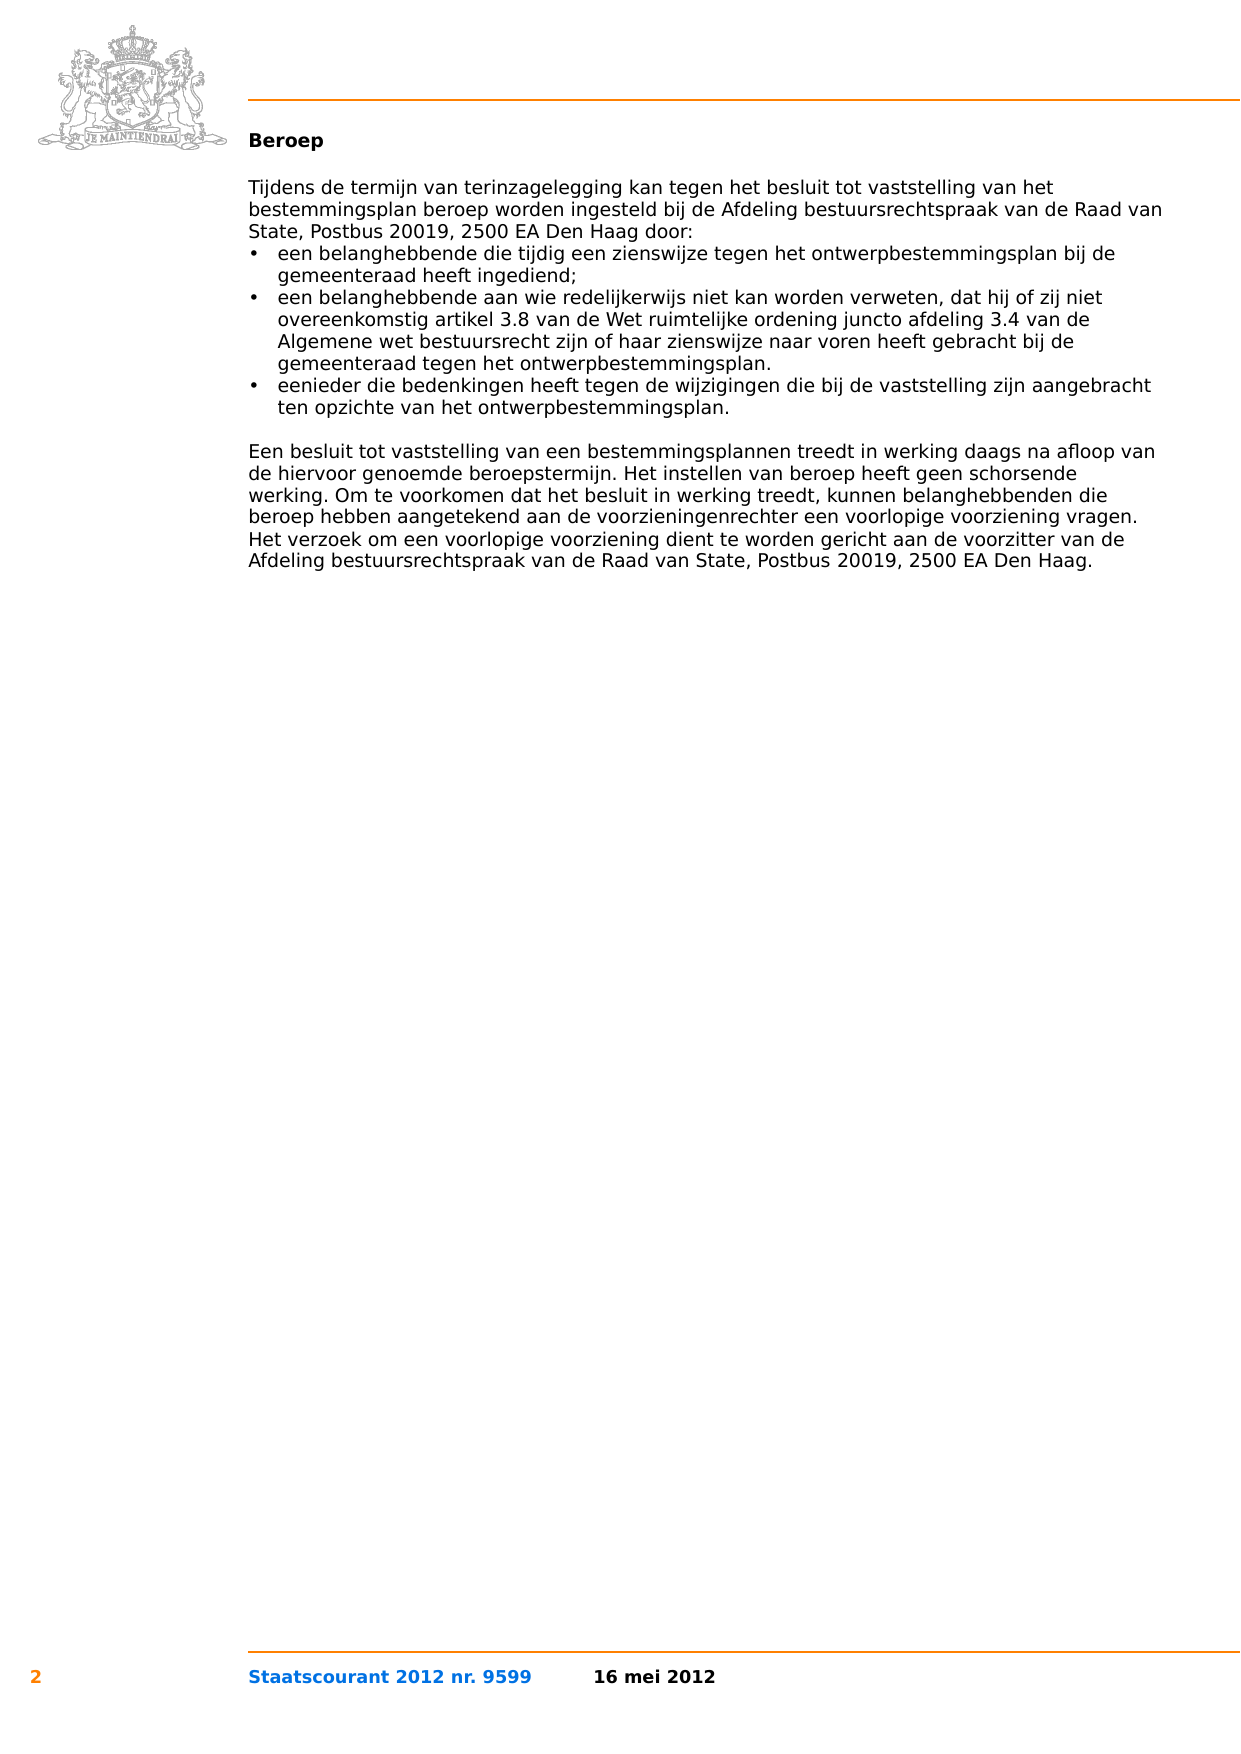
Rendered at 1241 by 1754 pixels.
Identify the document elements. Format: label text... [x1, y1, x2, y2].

text • een belanghebbende die tijdig een zienswijze tegen het ontwerpbestemmingsplan bij de gemeenteraad heeft ingediend; [248, 243, 1163, 287]
text Tijdens de termijn van terinzagelegging kan tegen het besluit tot vaststelling van het bestemmingsplan beroep worden ingesteld bij de Afdeling bestuursrechtspraak van de Raad van State, Postbus 20019, 2500 EA Den Haag door: [248, 177, 1163, 243]
text • eenieder die bedenkingen heeft tegen de wijzigingen die bij de vaststelling zijn aangebracht ten opzichte van het ontwerpbestemmingsplan. [248, 375, 1163, 419]
text Een besluit tot vaststelling van een bestemmingsplannen treedt in werking daags na afloop van de hiervoor genoemde beroepstermijn. Het instellen van beroep heeft geen schorsende werking. Om te voorkomen dat het besluit in werking treedt, kunnen belanghebbenden die beroep hebben aangetekend aan de voorzieningenrechter een voorlopige voorziening vragen. Het verzoek om een voorlopige voorziening dient te worden gericht aan de voorzitter van de Afdeling bestuursrechtspraak van de Raad van State, Postbus 20019, 2500 EA Den Haag. [248, 441, 1163, 572]
text • een belanghebbende aan wie redelijkerwijs niet kan worden verweten, dat hij of zij niet overeenkomstig artikel 3.8 van de Wet ruimtelijke ordening juncto afdeling 3.4 van de Algemene wet bestuursrecht zijn of haar zienswijze naar voren heeft gebracht bij de gemeenteraad tegen het ontwerpbestemmingsplan. [248, 287, 1163, 375]
subtitle Beroep [248, 130, 1163, 152]
picture [38, 25, 227, 150]
